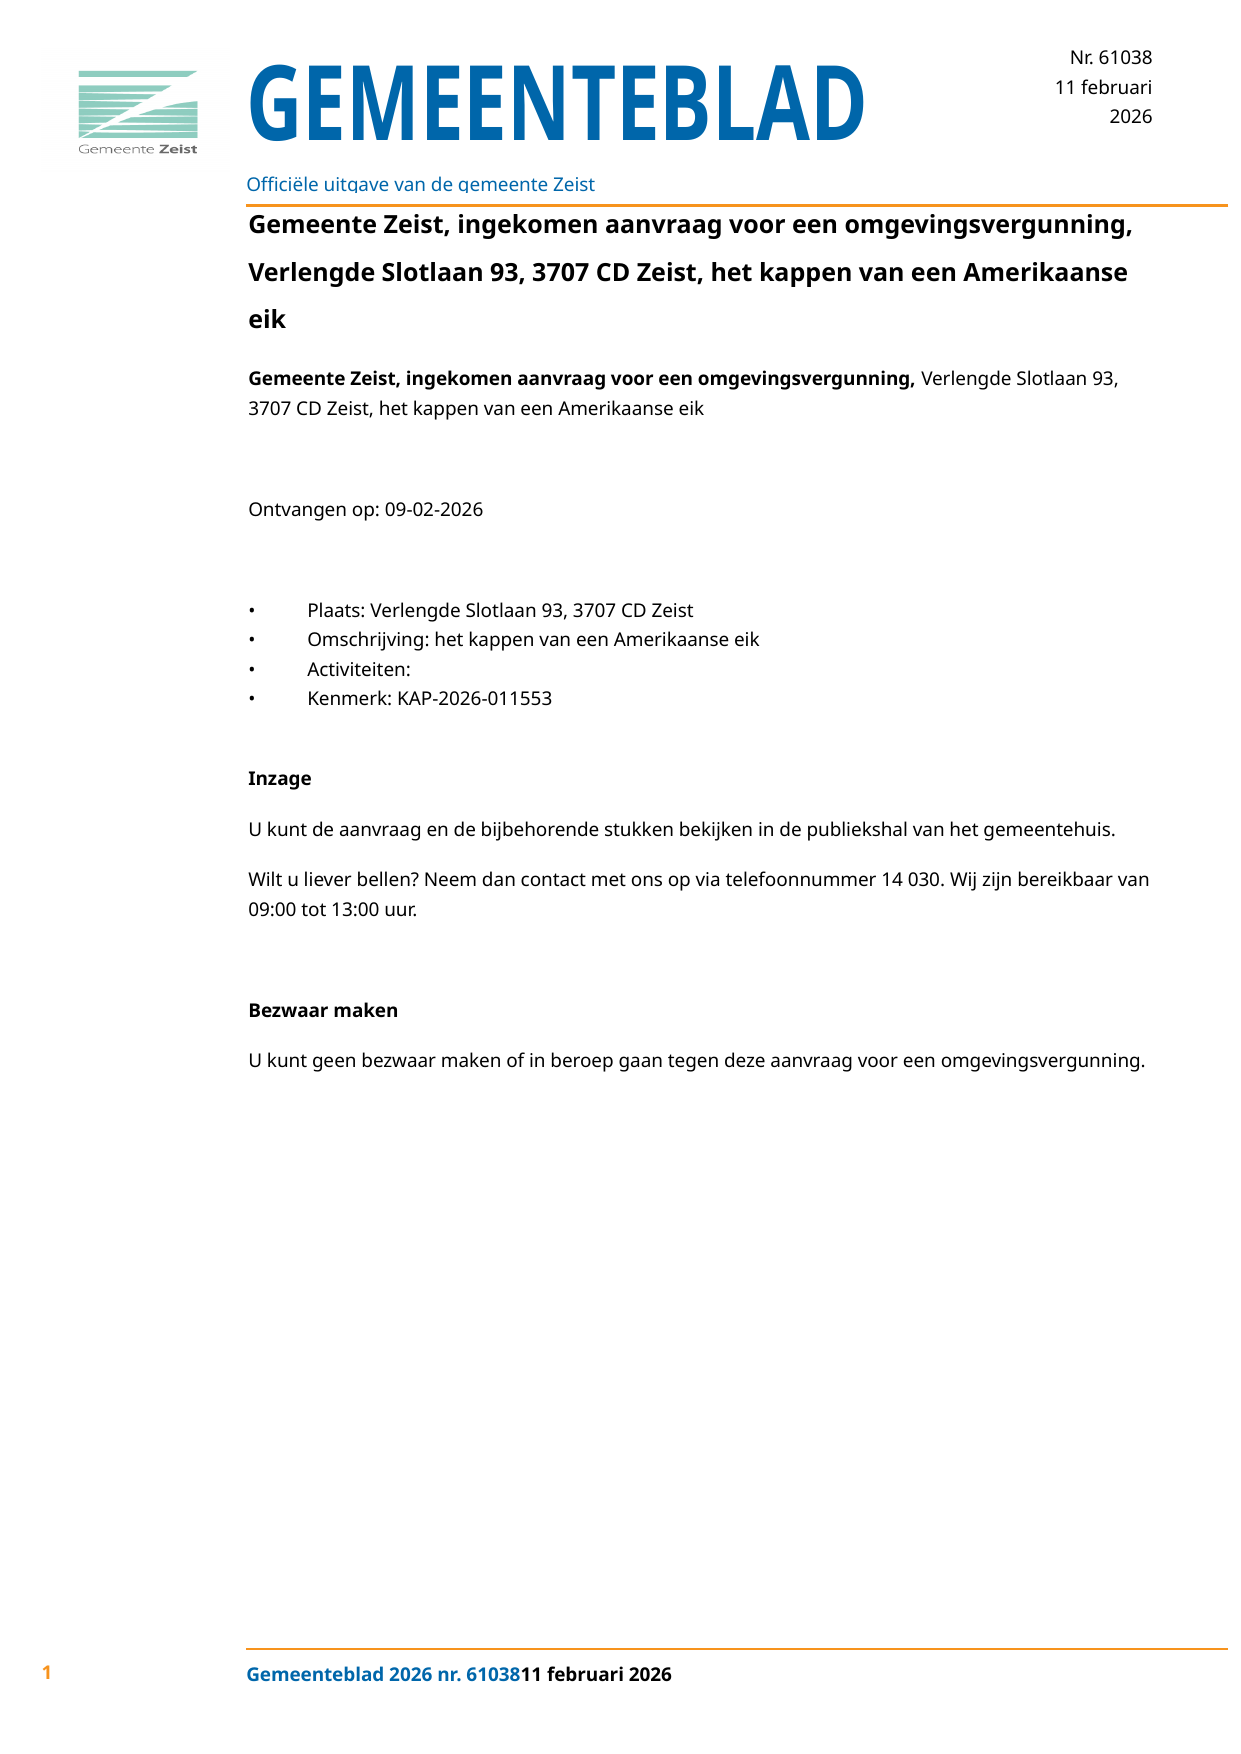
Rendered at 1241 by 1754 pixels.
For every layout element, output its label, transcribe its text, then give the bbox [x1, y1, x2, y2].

text Wilt u liever bellen? Neem dan contact met ons op via telefoonnummer 14 030. Wij zijn bereikbaar van 09:00 tot 13:00 uur. [248, 866, 1152, 922]
text Gemeente Zeist, ingekomen aanvraag voor een omgevingsvergunning, Verlengde Slotlaan 93, 3707 CD Zeist, het kappen van een Amerikaanse eik [248, 366, 1152, 421]
list Kenmerk: KAP-2026-011553 [248, 686, 1152, 711]
text U kunt de aanvraag en de bijbehorende stukken bekijken in de publiekshal van het gemeentehuis. [248, 816, 1152, 842]
text Inzage [248, 766, 1152, 791]
text U kunt geen bezwaar maken of in beroep gaan tegen deze aanvraag voor een omgevingsvergunning. [248, 1047, 1152, 1073]
list Omschrijving: het kappen van een Amerikaanse eik [248, 626, 1152, 652]
list Activiteiten: [248, 656, 1152, 682]
text Gemeente Zeist, ingekomen aanvraag voor een omgevingsvergunning, Verlengde Slotlaan 93, 3707 CD Zeist, het kappen van een Amerikaanse eik [248, 207, 1152, 336]
text Ontvangen op: 09-02-2026 [248, 496, 1152, 522]
list Plaats: Verlengde Slotlaan 93, 3707 CD Zeist [248, 597, 1152, 622]
text Bezwaar maken [248, 997, 1152, 1022]
picture [41, 47, 231, 172]
